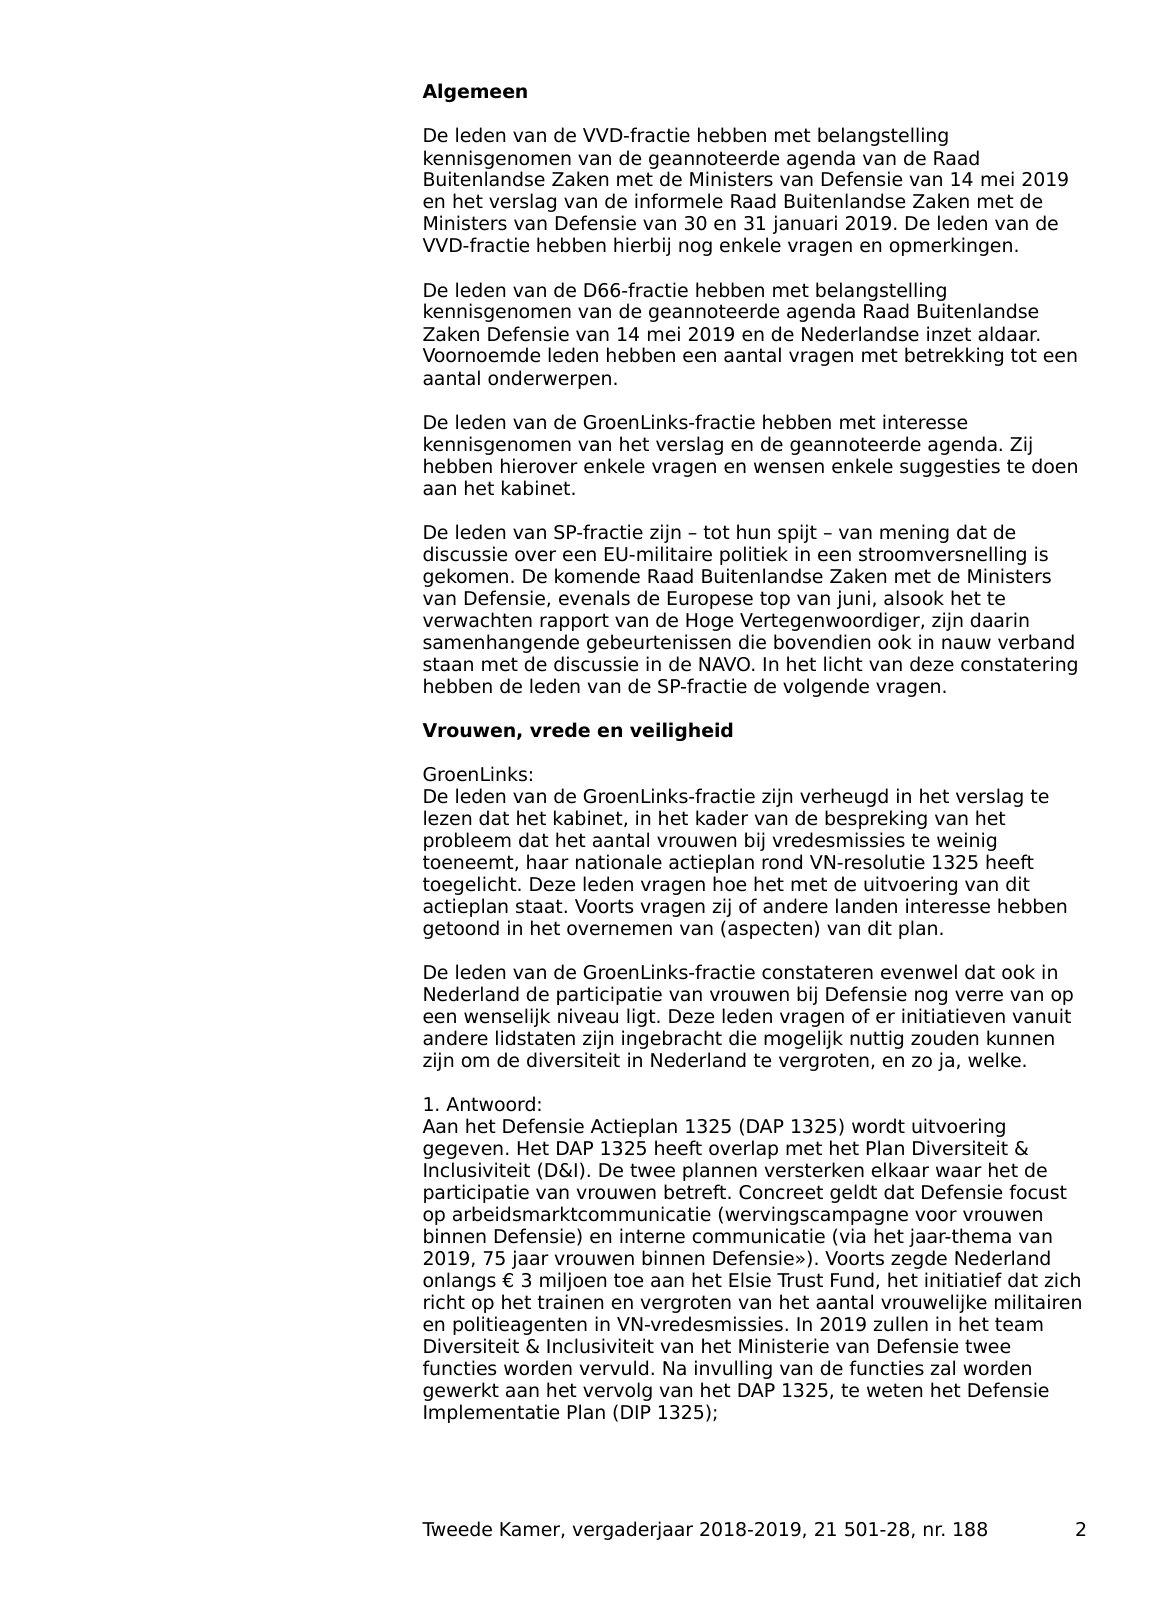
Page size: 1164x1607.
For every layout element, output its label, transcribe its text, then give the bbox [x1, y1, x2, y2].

text De leden van de VVD-fractie hebben met belangstelling kennisgenomen van de geannoteerde agenda van de Raad Buitenlandse Zaken met de Ministers van Defensie van 14 mei 2019 en het verslag van de informele Raad Buitenlandse Zaken met de Ministers van Defensie van 30 en 31 januari 2019. De leden van de VVD-fractie hebben hierbij nog enkele vragen en opmerkingen. [422, 125, 1087, 257]
text De leden van de GroenLinks-fractie constateren evenwel dat ook in Nederland de participatie van vrouwen bij Defensie nog verre van op een wenselijk niveau ligt. Deze leden vragen of er initiatieven vanuit andere lidstaten zijn ingebracht die mogelijk nuttig zouden kunnen zijn om de diversiteit in Nederland te vergroten, en zo ja, welke. [422, 962, 1087, 1072]
text De leden van SP-fractie zijn – tot hun spijt – van mening dat de discussie over een EU-militaire politiek in een stroomversnelling is gekomen. De komende Raad Buitenlandse Zaken met de Ministers van Defensie, evenals de Europese top van juni, alsook het te verwachten rapport van de Hoge Vertegenwoordiger, zijn daarin samenhangende gebeurtenissen die bovendien ook in nauw verband staan met de discussie in de NAVO. In het licht van deze constatering hebben de leden van de SP-fractie de volgende vragen. [422, 522, 1087, 697]
text De leden van de GroenLinks-fractie zijn verheugd in het verslag te lezen dat het kabinet, in het kader van de bespreking van het probleem dat het aantal vrouwen bij vredesmissies te weinig toeneemt, haar nationale actieplan rond VN-resolutie 1325 heeft toegelicht. Deze leden vragen hoe het met de uitvoering van dit actieplan staat. Voorts vragen zij of andere landen interesse hebben getoond in het overnemen van (aspecten) van dit plan. [422, 786, 1087, 940]
subtitle Vrouwen, vrede en veiligheid [422, 720, 1087, 742]
text De leden van de GroenLinks-fractie hebben met interesse kennisgenomen van het verslag en de geannoteerde agenda. Zij hebben hierover enkele vragen en wensen enkele suggesties te doen aan het kabinet. [422, 412, 1087, 499]
subtitle Algemeen [422, 81, 1087, 103]
text GroenLinks: [422, 764, 1087, 786]
text 1. Antwoord: [422, 1094, 1087, 1116]
text Aan het Defensie Actieplan 1325 (DAP 1325) wordt uitvoering gegeven. Het DAP 1325 heeft overlap met het Plan Diversiteit & Inclusiviteit (D&I). De twee plannen versterken elkaar waar het de participatie van vrouwen betreft. Concreet geldt dat Defensie focust op arbeidsmarktcommunicatie (wervingscampagne voor vrouwen binnen Defensie) en interne communicatie (via het jaar-thema van 2019, 75 jaar vrouwen binnen Defensie»). Voorts zegde Nederland onlangs € 3 miljoen toe aan het Elsie Trust Fund, het initiatief dat zich richt op het trainen en vergroten van het aantal vrouwelijke militairen en politieagenten in VN-vredesmissies. In 2019 zullen in het team Diversiteit & Inclusiviteit van het Ministerie van Defensie twee functies worden vervuld. Na invulling van de functies zal worden gewerkt aan het vervolg van het DAP 1325, te weten het Defensie Implementatie Plan (DIP 1325); [422, 1116, 1087, 1424]
text De leden van de D66-fractie hebben met belangstelling kennisgenomen van de geannoteerde agenda Raad Buitenlandse Zaken Defensie van 14 mei 2019 en de Nederlandse inzet aldaar. Voornoemde leden hebben een aantal vragen met betrekking tot een aantal onderwerpen. [422, 279, 1087, 389]
